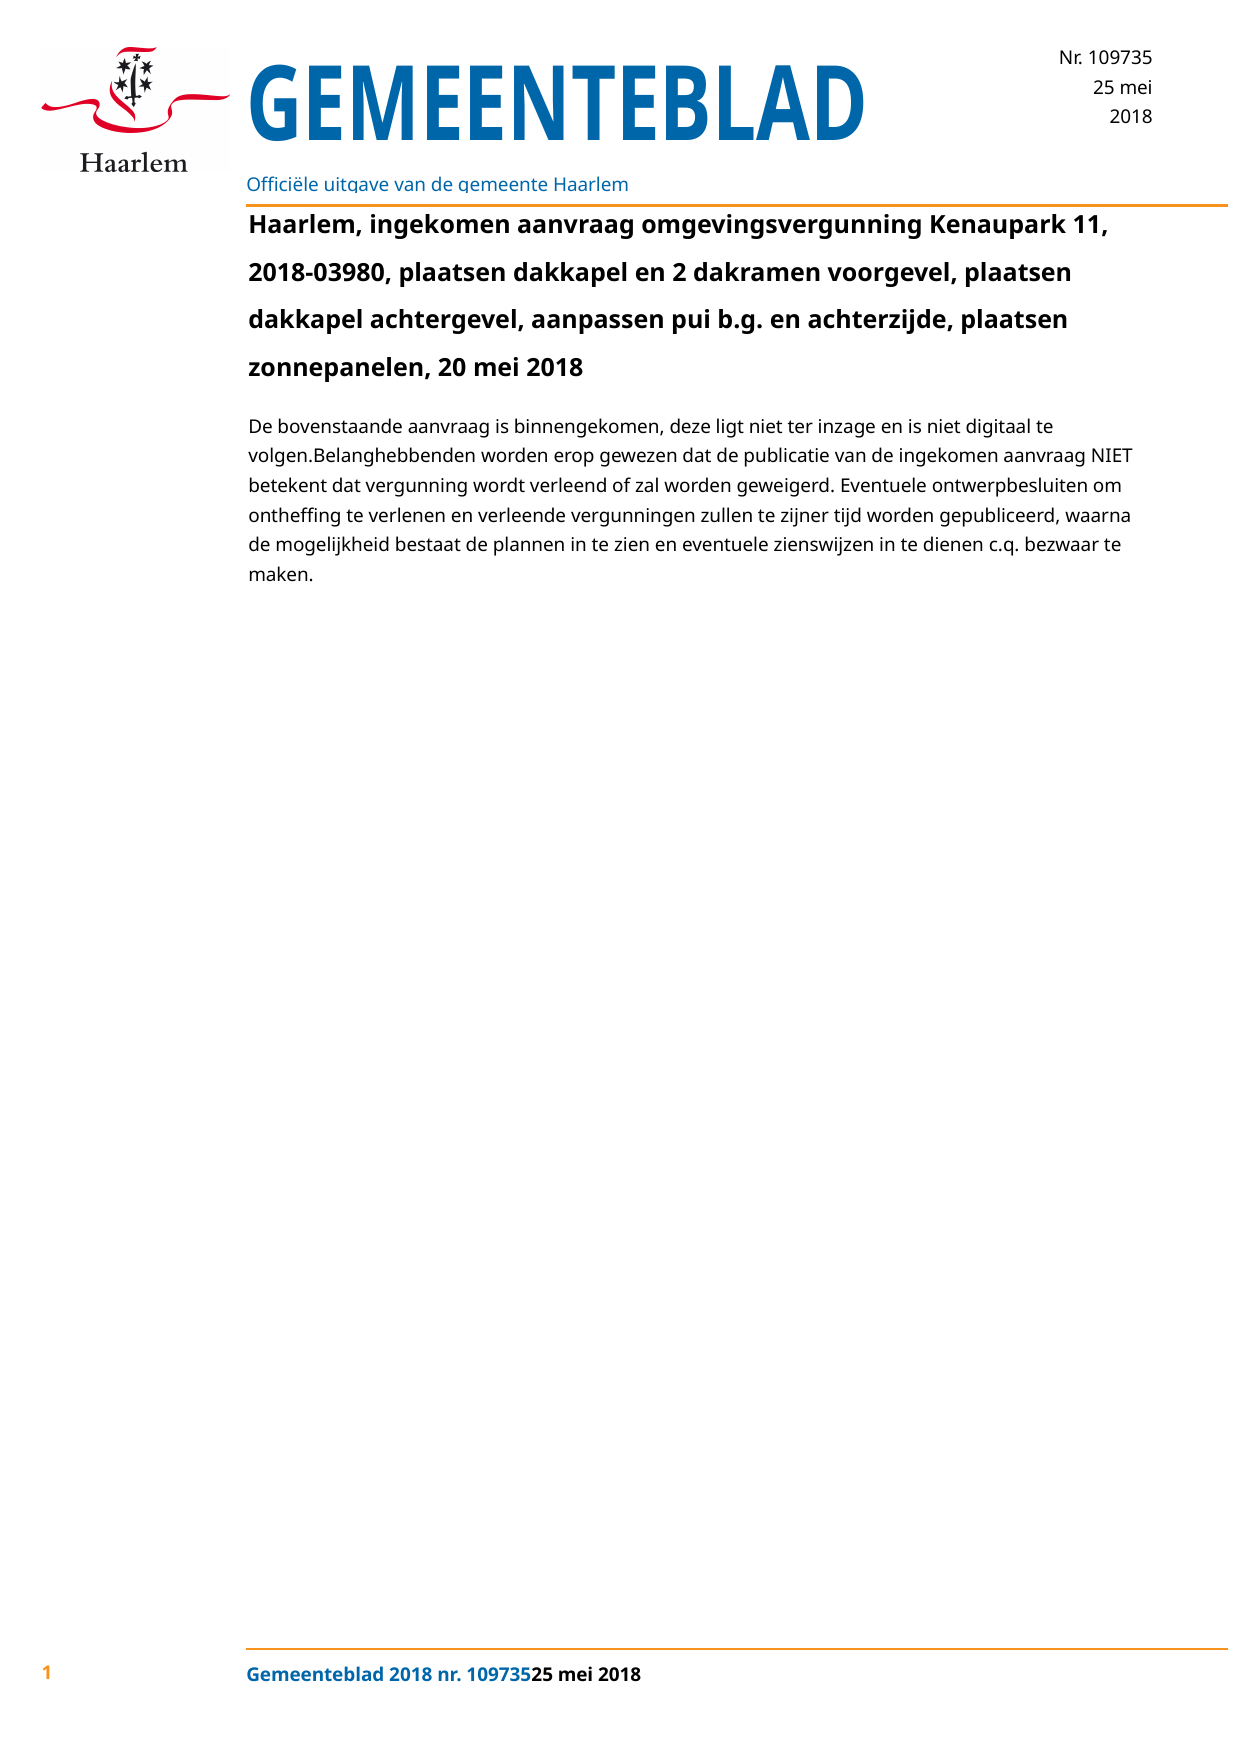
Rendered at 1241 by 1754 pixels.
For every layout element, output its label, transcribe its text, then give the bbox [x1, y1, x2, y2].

text De bovenstaande aanvraag is binnengekomen, deze ligt niet ter inzage en is niet digitaal te volgen.Belanghebbenden worden erop gewezen dat de publicatie van de ingekomen aanvraag NIET betekent dat vergunning wordt verleend of zal worden geweigerd. Eventuele ontwerpbesluiten om ontheffing te verlenen en verleende vergunningen zullen te zijner tijd worden gepubliceerd, waarna de mogelijkheid bestaat de plannen in te zien en eventuele zienswijzen in te dienen c.q. bezwaar te maken. [248, 413, 1152, 587]
text Haarlem, ingekomen aanvraag omgevingsvergunning Kenaupark 11, 2018-03980, plaatsen dakkapel en 2 dakramen voorgevel, plaatsen dakkapel achtergevel, aanpassen pui b.g. en achterzijde, plaatsen zonnepanelen, 20 mei 2018 [248, 207, 1152, 384]
picture [41, 47, 231, 172]
